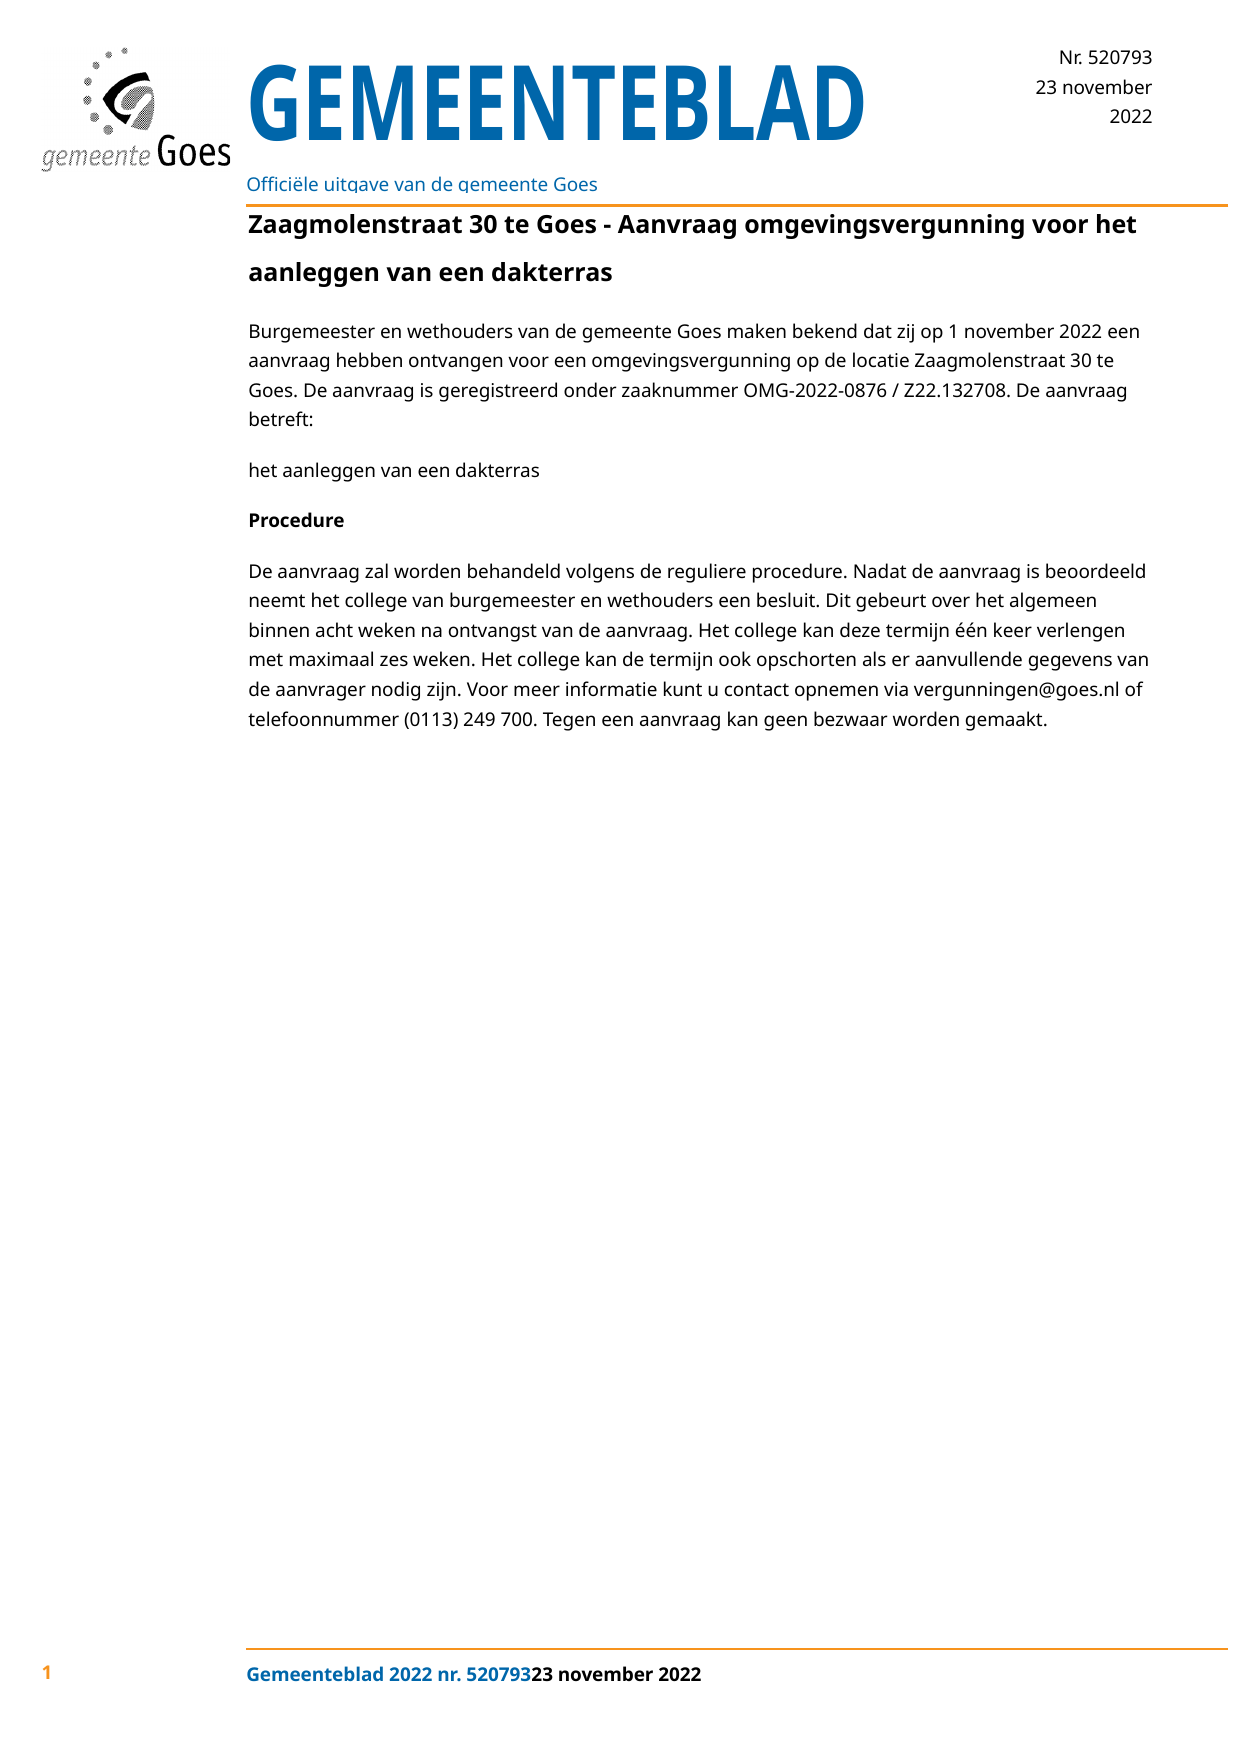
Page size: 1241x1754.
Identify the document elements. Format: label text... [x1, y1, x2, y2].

text het aanleggen van een dakterras [248, 457, 1152, 483]
text De aanvraag zal worden behandeld volgens de reguliere procedure. Nadat de aanvraag is beoordeeld neemt het college van burgemeester en wethouders een besluit. Dit gebeurt over het algemeen binnen acht weken na ontvangst van de aanvraag. Het college kan deze termijn één keer verlengen met maximaal zes weken. Het college kan de termijn ook opschorten als er aanvullende gegevens van de aanvrager nodig zijn. Voor meer informatie kunt u contact opnemen via vergunningen@goes.nl of telefoonnummer (0113) 249 700. Tegen een aanvraag kan geen bezwaar worden gemaakt. [248, 558, 1152, 732]
text Procedure [248, 507, 1152, 533]
text Burgemeester en wethouders van de gemeente Goes maken bekend dat zij op 1 november 2022 een aanvraag hebben ontvangen voor een omgevingsvergunning op de locatie Zaagmolenstraat 30 te Goes. De aanvraag is geregistreerd onder zaaknummer OMG-2022-0876 / Z22.132708. De aanvraag betreft: [248, 318, 1152, 432]
text Zaagmolenstraat 30 te Goes - Aanvraag omgevingsvergunning voor het aanleggen van een dakterras [248, 207, 1152, 288]
picture [41, 47, 231, 172]
